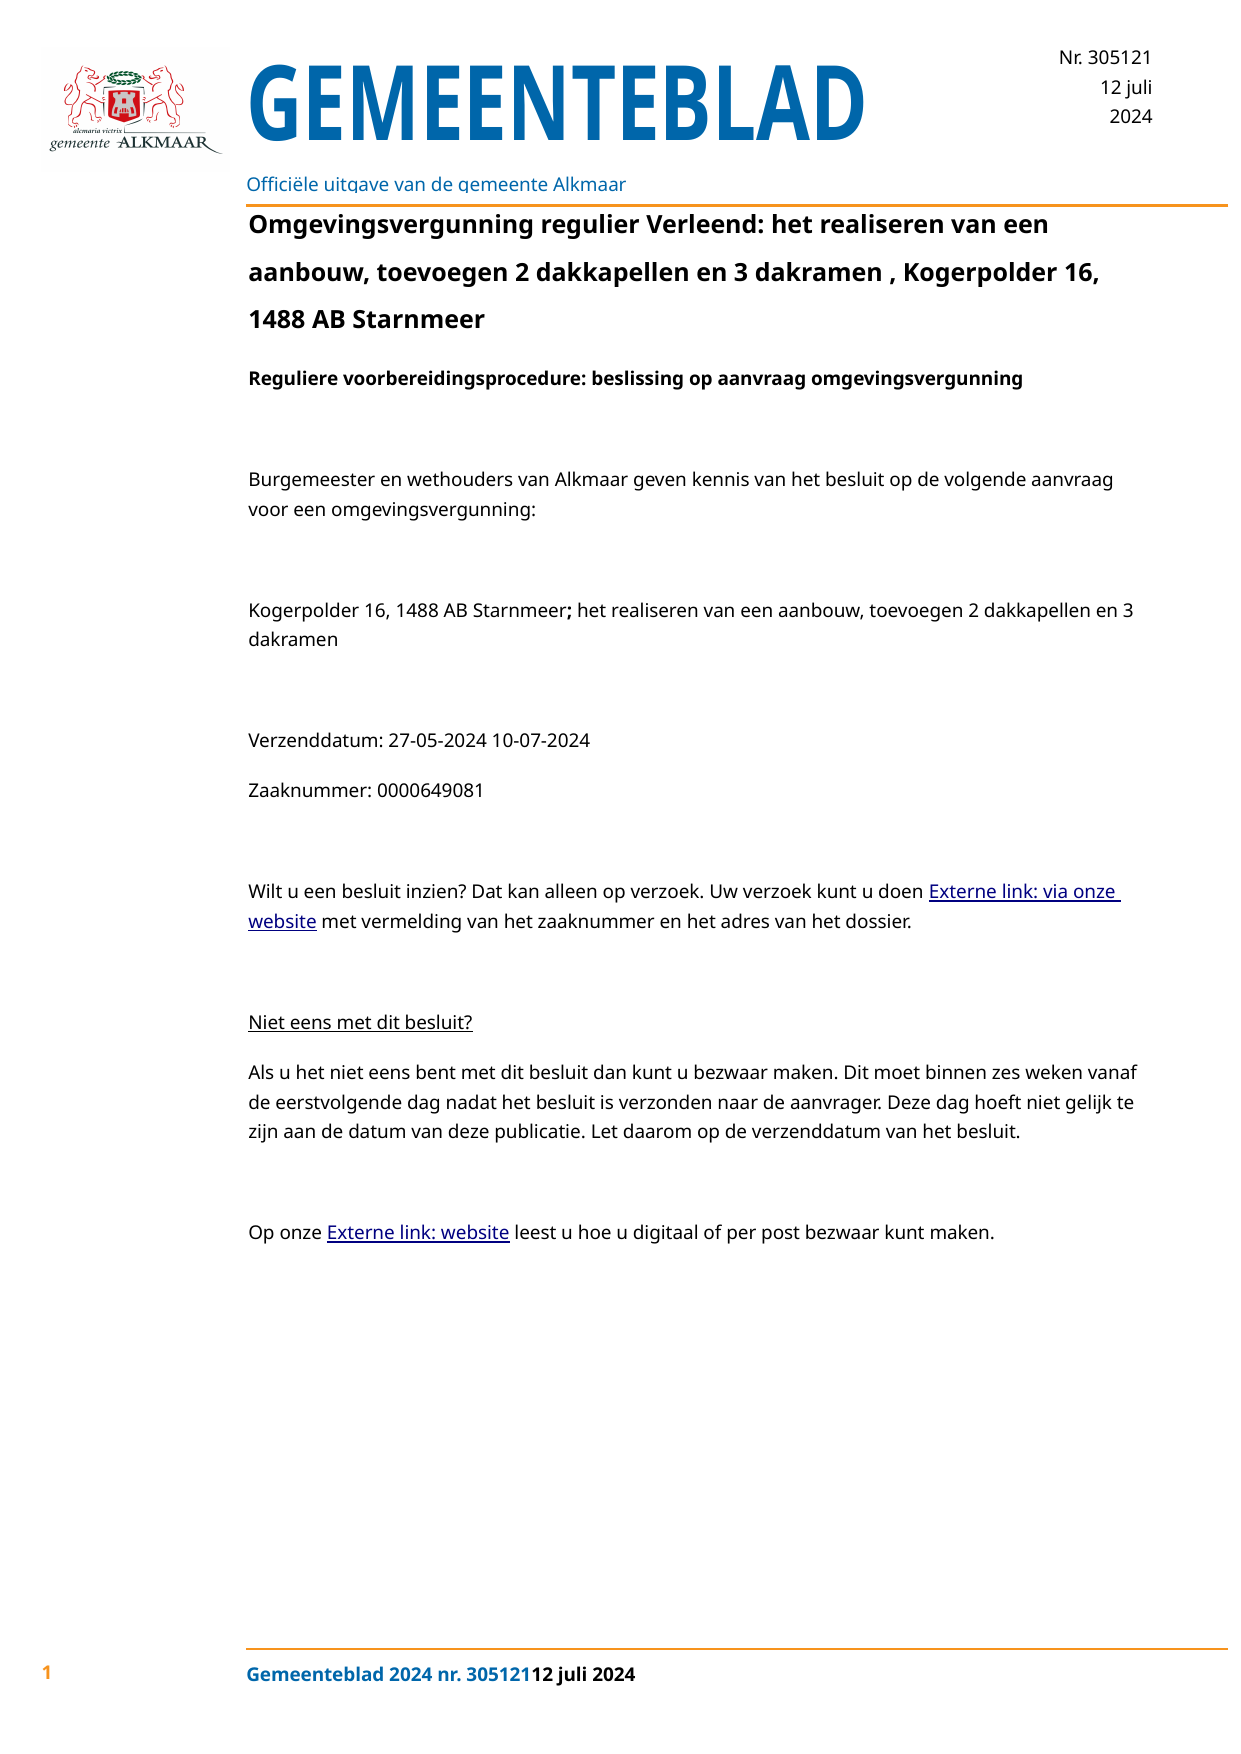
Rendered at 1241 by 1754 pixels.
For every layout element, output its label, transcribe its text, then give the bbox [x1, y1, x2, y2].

text Zaaknummer: 0000649081 [248, 778, 1152, 803]
text Wilt u een besluit inzien? Dat kan alleen op verzoek. Uw verzoek kunt u doen Externe link: via onze website met vermelding van het zaaknummer en het adres van het dossier. [248, 878, 1152, 934]
text Niet eens met dit besluit? [248, 1009, 1152, 1034]
text Burgemeester en wethouders van Alkmaar geven kennis van het besluit op de volgende aanvraag voor een omgevingsvergunning: [248, 466, 1152, 522]
text Als u het niet eens bent met dit besluit dan kunt u bezwaar maken. Dit moet binnen zes weken vanaf de eerstvolgende dag nadat het besluit is verzonden naar de aanvrager. Deze dag hoeft niet gelijk te zijn aan de datum van deze publicatie. Let daarom op de verzenddatum van het besluit. [248, 1059, 1152, 1144]
text Omgevingsvergunning regulier Verleend: het realiseren van een aanbouw, toevoegen 2 dakkapellen en 3 dakramen , Kogerpolder 16, 1488 AB Starnmeer [248, 207, 1152, 336]
picture [41, 47, 231, 172]
text Op onze Externe link: website leest u hoe u digitaal of per post bezwaar kunt maken. [248, 1219, 1152, 1245]
text Verzenddatum: 27-05-2024 10-07-2024 [248, 727, 1152, 753]
text Kogerpolder 16, 1488 AB Starnmeer; het realiseren van een aanbouw, toevoegen 2 dakkapellen en 3 dakramen [248, 597, 1152, 652]
text Reguliere voorbereidingsprocedure: beslissing op aanvraag omgevingsvergunning [248, 366, 1152, 391]
